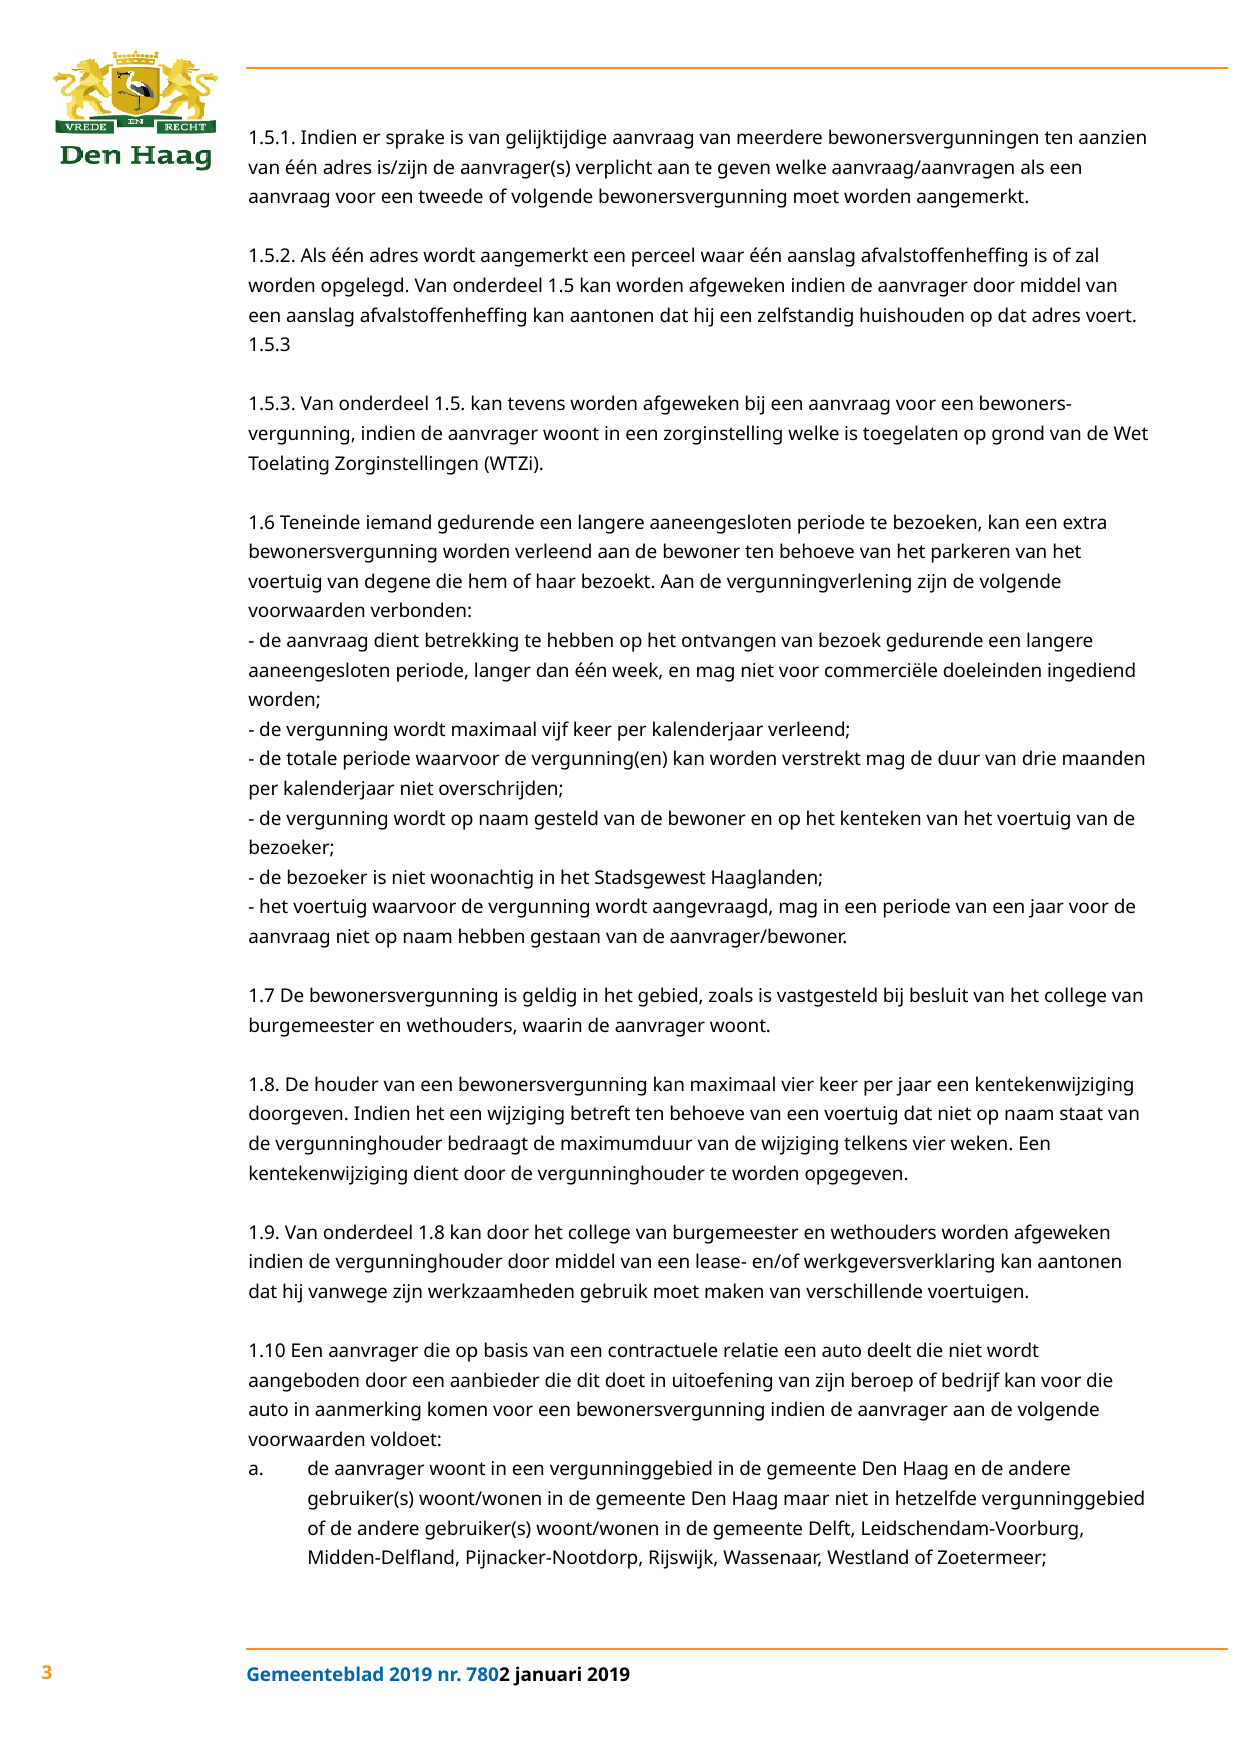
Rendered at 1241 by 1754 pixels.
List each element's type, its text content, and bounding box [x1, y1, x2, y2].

text - de aanvraag dient betrekking te hebben op het ontvangen van bezoek gedurende een langere aaneengesloten periode, langer dan één week, en mag niet voor commerciële doeleinden ingediend worden; [248, 627, 1152, 712]
list de aanvrager woont in een vergunninggebied in de gemeente Den Haag en de andere gebruiker(s) woont/wonen in de gemeente Den Haag maar niet in hetzelfde vergunninggebied of de andere gebruiker(s) woont/wonen in de gemeente Delft, Leidschendam-Voorburg, Midden-Delfland, Pijnacker-Nootdorp, Rijswijk, Wassenaar, Westland of Zoetermeer; [248, 1456, 1152, 1570]
text 1.5.1. Indien er sprake is van gelijktijdige aanvraag van meerdere bewonersvergunningen ten aanzien van één adres is/zijn de aanvrager(s) verplicht aan te geven welke aanvraag/aanvragen als een aanvraag voor een tweede of volgende bewonersvergunning moet worden aangemerkt. [248, 124, 1152, 209]
text 1.10 Een aanvrager die op basis van een contractuele relatie een auto deelt die niet wordt aangeboden door een aanbieder die dit doet in uitoefening van zijn beroep of bedrijf kan voor die auto in aanmerking komen voor een bewonersvergunning indien de aanvrager aan de volgende voorwaarden voldoet: [248, 1337, 1152, 1452]
text - de vergunning wordt op naam gesteld van de bewoner en op het kenteken van het voertuig van de bezoeker; [248, 805, 1152, 860]
text 1.8. De houder van een bewonersvergunning kan maximaal vier keer per jaar een kentekenwijziging doorgeven. Indien het een wijziging betreft ten behoeve van een voertuig dat niet op naam staat van de vergunninghouder bedraagt de maximumduur van de wijziging telkens vier weken. Een kentekenwijziging dient door de vergunninghouder te worden opgegeven. [248, 1071, 1152, 1186]
picture [41, 47, 231, 172]
text - de vergunning wordt maximaal vijf keer per kalenderjaar verleend; [248, 716, 1152, 742]
text - de totale periode waarvoor de vergunning(en) kan worden verstrekt mag de duur van drie maanden per kalenderjaar niet overschrijden; [248, 746, 1152, 801]
text - de bezoeker is niet woonachtig in het Stadsgewest Haaglanden; [248, 864, 1152, 890]
text 1.6 Teneinde iemand gedurende een langere aaneengesloten periode te bezoeken, kan een extra bewonersvergunning worden verleend aan de bewoner ten behoeve van het parkeren van het voertuig van degene die hem of haar bezoekt. Aan de vergunningverlening zijn de volgende voorwaarden verbonden: [248, 509, 1152, 623]
text 1.5.2. Als één adres wordt aangemerkt een perceel waar één aanslag afvalstoffenheffing is of zal worden opgelegd. Van onderdeel 1.5 kan worden afgeweken indien de aanvrager door middel van een aanslag afvalstoffenheffing kan aantonen dat hij een zelfstandig huishouden op dat adres voert. 1.5.3 [248, 243, 1152, 357]
text - het voertuig waarvoor de vergunning wordt aangevraagd, mag in een periode van een jaar voor de aanvraag niet op naam hebben gestaan van de aanvrager/bewoner. [248, 893, 1152, 949]
text 1.5.3. Van onderdeel 1.5. kan tevens worden afgeweken bij een aanvraag voor een bewoners-vergunning, indien de aanvrager woont in een zorginstelling welke is toegelaten op grond van de Wet Toelating Zorginstellingen (WTZi). [248, 391, 1152, 476]
text 1.7 De bewonersvergunning is geldig in het gebied, zoals is vastgesteld bij besluit van het college van burgemeester en wethouders, waarin de aanvrager woont. [248, 982, 1152, 1038]
text 1.9. Van onderdeel 1.8 kan door het college van burgemeester en wethouders worden afgeweken indien de vergunninghouder door middel van een lease- en/of werkgeversverklaring kan aantonen dat hij vanwege zijn werkzaamheden gebruik moet maken van verschillende voertuigen. [248, 1219, 1152, 1304]
